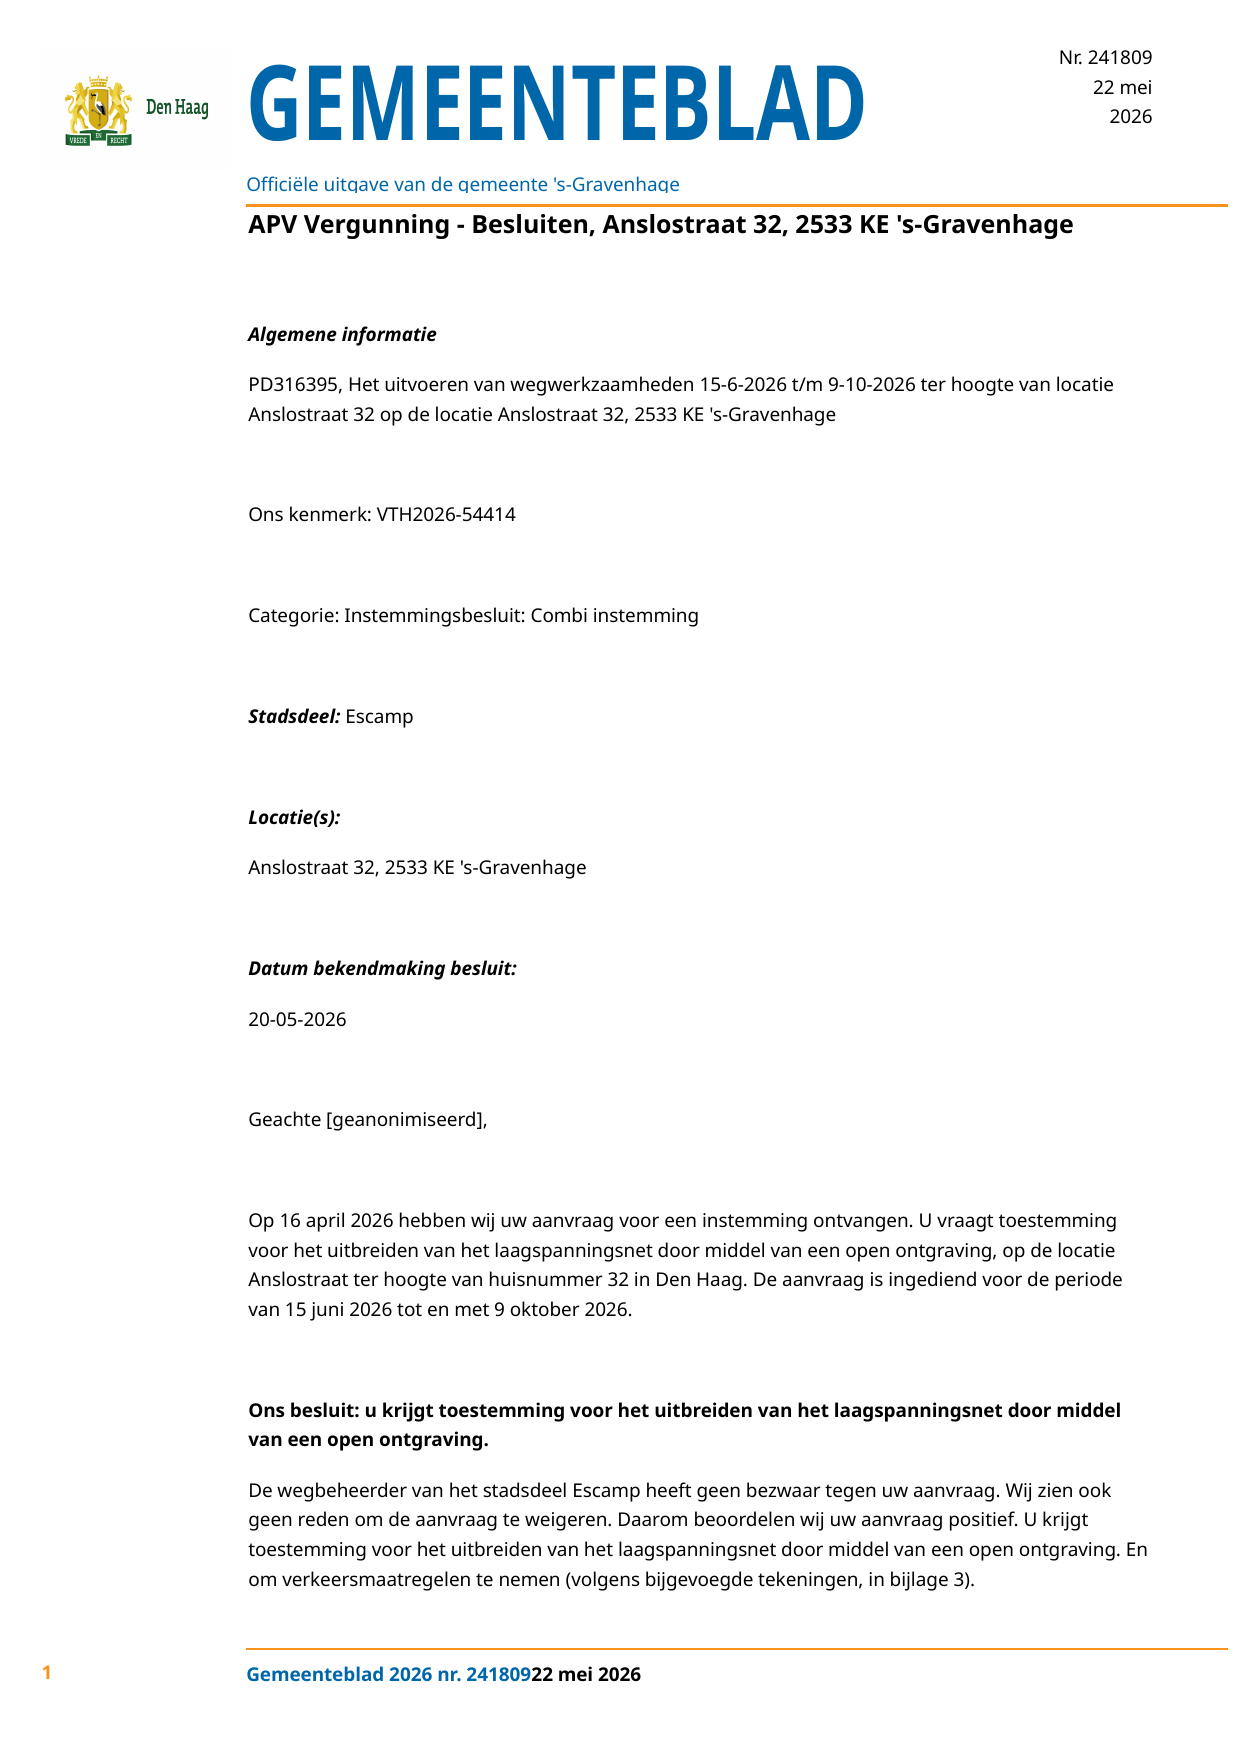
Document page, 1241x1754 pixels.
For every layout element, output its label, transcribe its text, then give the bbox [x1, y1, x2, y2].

text Categorie: Instemmingsbesluit: Combi instemming [248, 602, 1152, 628]
picture [41, 47, 231, 172]
text Datum bekendmaking besluit: [248, 955, 1152, 981]
text APV Vergunning - Besluiten, Anslostraat 32, 2533 KE 's-Gravenhage [248, 207, 1152, 241]
text 20-05-2026 [248, 1006, 1152, 1031]
text Locatie(s): [248, 804, 1152, 830]
text Op 16 april 2026 hebben wij uw aanvraag voor een instemming ontvangen. U vraagt toestemming voor het uitbreiden van het laagspanningsnet door middel van een open ontgraving, op de locatie Anslostraat ter hoogte van huisnummer 32 in Den Haag. De aanvraag is ingediend voor de periode van 15 juni 2026 tot en met 9 oktober 2026. [248, 1207, 1152, 1322]
text Stadsdeel: Escamp [248, 703, 1152, 729]
text Ons kenmerk: VTH2026-54414 [248, 502, 1152, 527]
text Anslostraat 32, 2533 KE 's-Gravenhage [248, 854, 1152, 880]
text Algemene informatie [248, 321, 1152, 346]
text PD316395, Het uitvoeren van wegwerkzaamheden 15-6-2026 t/m 9-10-2026 ter hoogte van locatie Anslostraat 32 op de locatie Anslostraat 32, 2533 KE 's-Gravenhage [248, 371, 1152, 426]
text Geachte [geanonimiseerd], [248, 1107, 1152, 1132]
text De wegbeheerder van het stadsdeel Escamp heeft geen bezwaar tegen uw aanvraag. Wij zien ook geen reden om de aanvraag te weigeren. Daarom beoordelen wij uw aanvraag positief. U krijgt toestemming voor het uitbreiden van het laagspanningsnet door middel van een open ontgraving. En om verkeersmaatregelen te nemen (volgens bijgevoegde tekeningen, in bijlage 3). [248, 1477, 1152, 1591]
text Ons besluit: u krijgt toestemming voor het uitbreiden van het laagspanningsnet door middel van een open ontgraving. [248, 1397, 1152, 1452]
